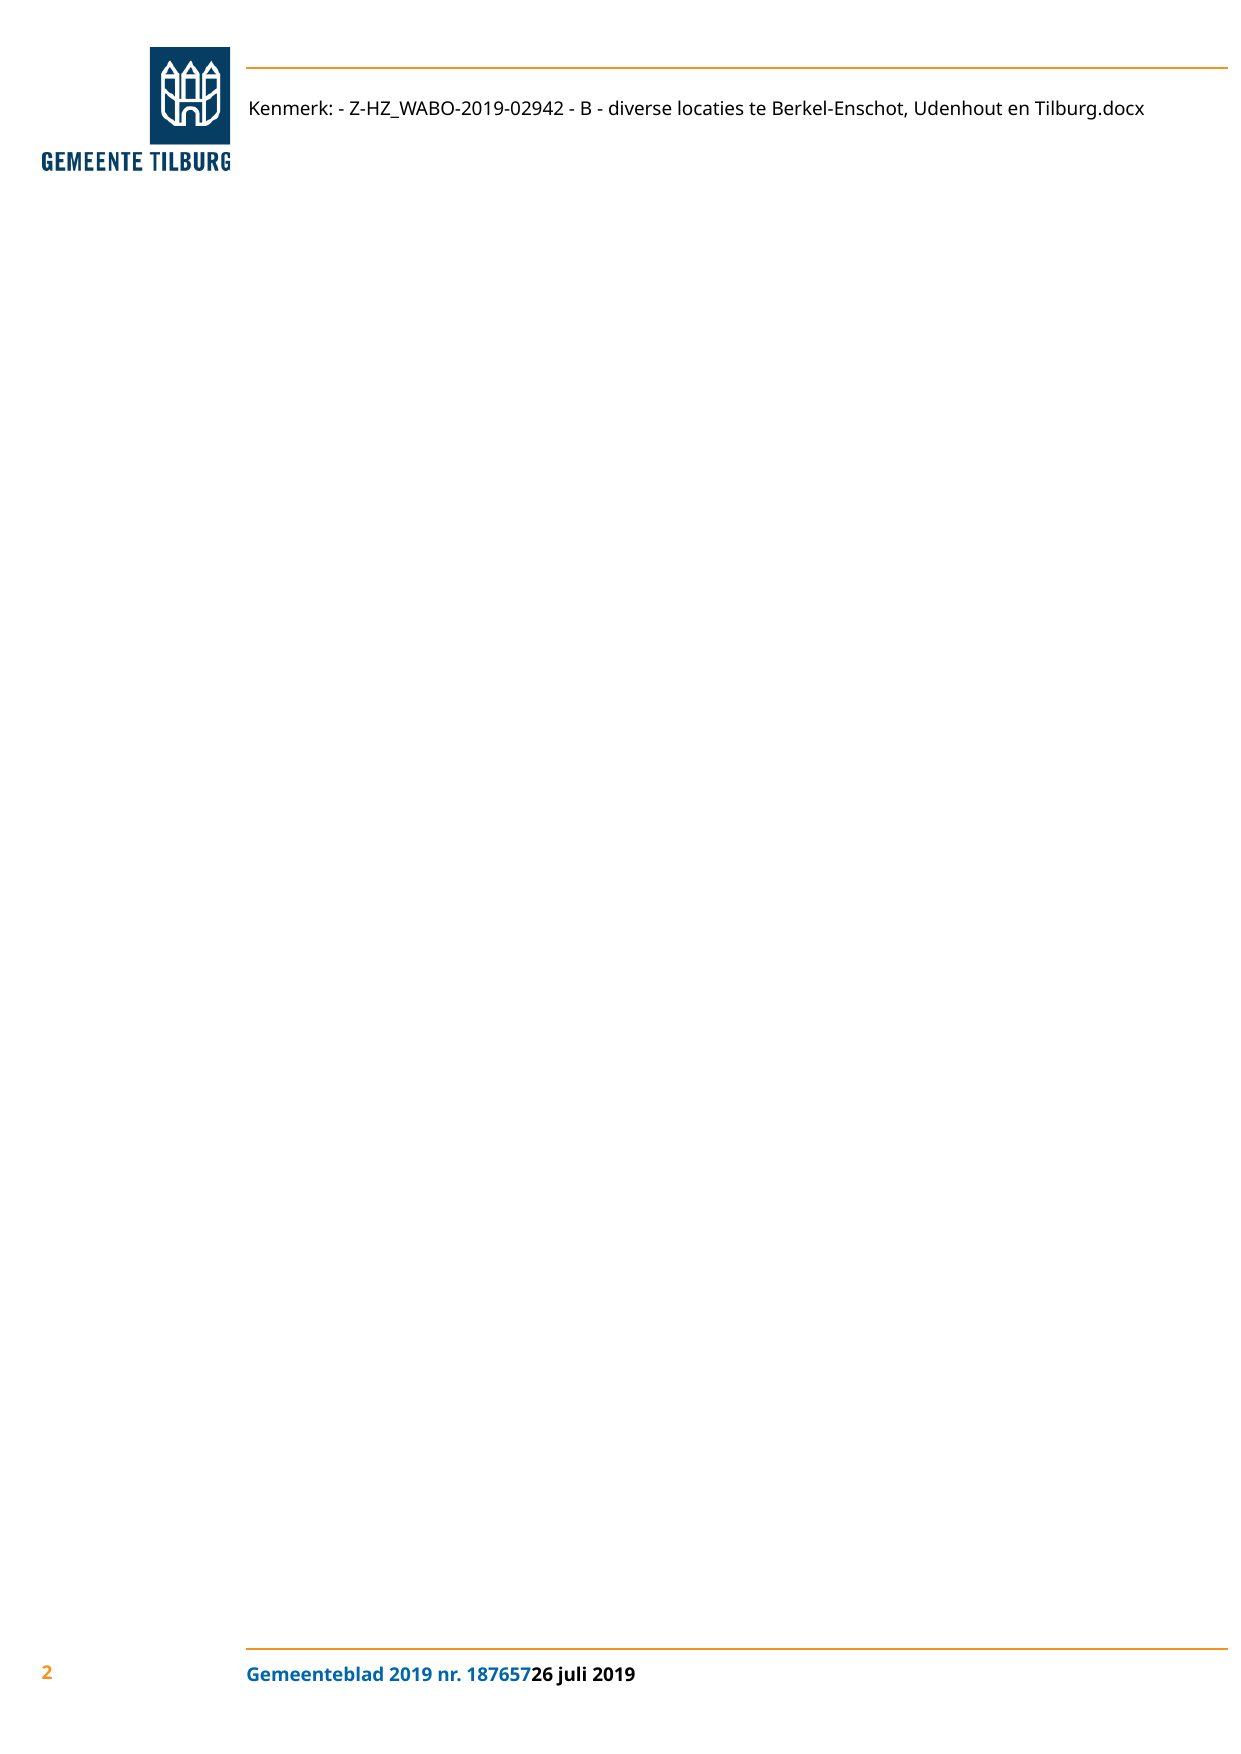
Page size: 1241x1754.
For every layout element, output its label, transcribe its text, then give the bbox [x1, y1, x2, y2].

picture [41, 47, 231, 172]
text Kenmerk: - Z-HZ_WABO-2019-02942 - B - diverse locaties te Berkel-Enschot, Udenhout en Tilburg.docx [248, 95, 1152, 121]
